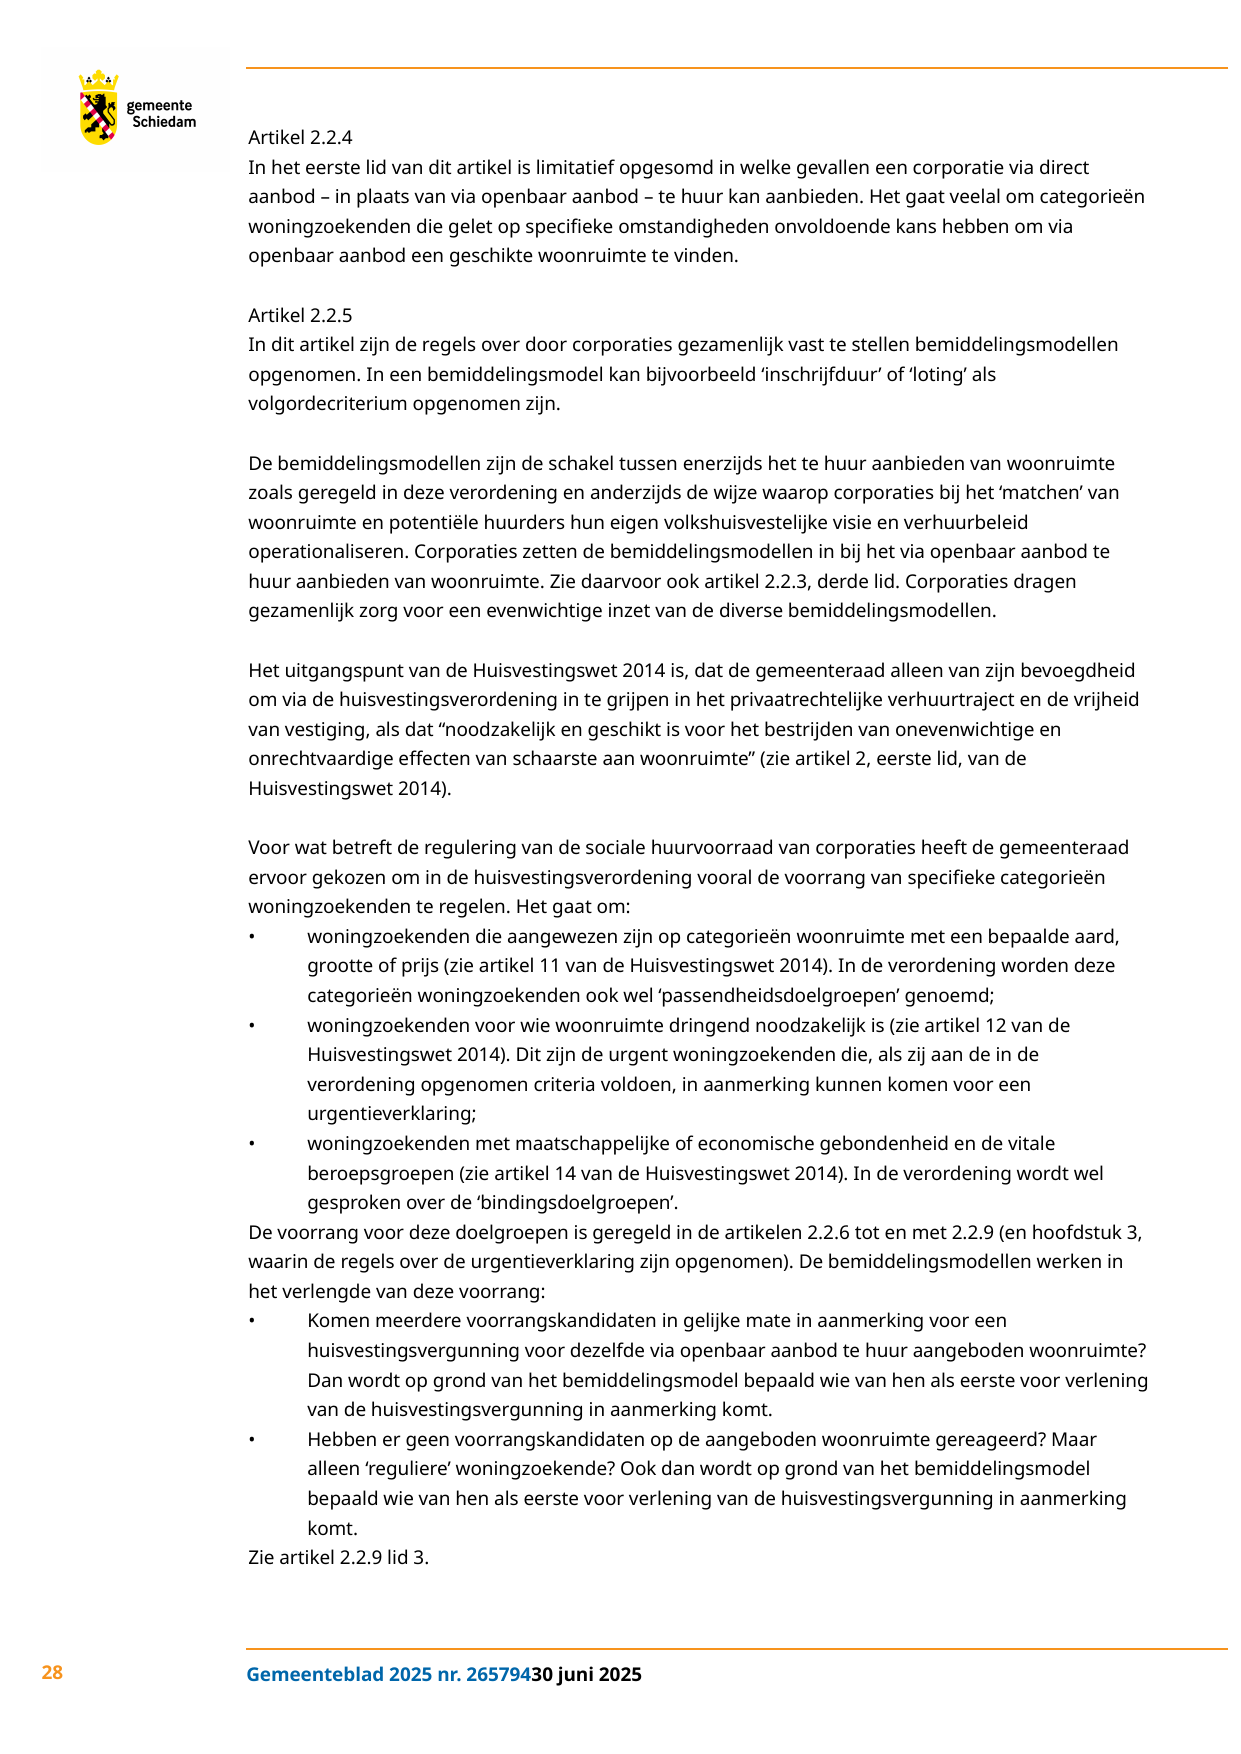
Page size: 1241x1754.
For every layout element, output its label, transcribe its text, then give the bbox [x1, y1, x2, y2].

picture [41, 47, 231, 172]
text In dit artikel zijn de regels over door corporaties gezamenlijk vast te stellen bemiddelingsmodellen opgenomen. In een bemiddelingsmodel kan bijvoorbeeld ‘inschrijfduur’ of ‘loting’ als volgordecriterium opgenomen zijn. [248, 331, 1152, 416]
list woningzoekenden voor wie woonruimte dringend noodzakelijk is (zie artikel 12 van de Huisvestingswet 2014). Dit zijn de urgent woningzoekenden die, als zij aan de in de verordening opgenomen criteria voldoen, in aanmerking kunnen komen voor een urgentieverklaring; [248, 1012, 1152, 1126]
list Komen meerdere voorrangskandidaten in gelijke mate in aanmerking voor een huisvestingsvergunning voor dezelfde via openbaar aanbod te huur aangeboden woonruimte? Dan wordt op grond van het bemiddelingsmodel bepaald wie van hen als eerste voor verlening van de huisvestingsvergunning in aanmerking komt. [248, 1308, 1152, 1422]
text In het eerste lid van dit artikel is limitatief opgesomd in welke gevallen een corporatie via direct aanbod – in plaats van via openbaar aanbod – te huur kan aanbieden. Het gaat veelal om categorieën woningzoekenden die gelet op specifieke omstandigheden onvoldoende kans hebben om via openbaar aanbod een geschikte woonruimte te vinden. [248, 154, 1152, 268]
text Artikel 2.2.5 [248, 302, 1152, 328]
list woningzoekenden die aangewezen zijn op categorieën woonruimte met een bepaalde aard, grootte of prijs (zie artikel 11 van de Huisvestingswet 2014). In de verordening worden deze categorieën woningzoekenden ook wel ‘passendheidsdoelgroepen’ genoemd; [248, 923, 1152, 1008]
text De bemiddelingsmodellen zijn de schakel tussen enerzijds het te huur aanbieden van woonruimte zoals geregeld in deze verordening en anderzijds de wijze waarop corporaties bij het ‘matchen’ van woonruimte en potentiële huurders hun eigen volkshuisvestelijke visie en verhuurbeleid operationaliseren. Corporaties zetten de bemiddelingsmodellen in bij het via openbaar aanbod te huur aanbieden van woonruimte. Zie daarvoor ook artikel 2.2.3, derde lid. Corporaties dragen gezamenlijk zorg voor een evenwichtige inzet van de diverse bemiddelingsmodellen. [248, 450, 1152, 623]
list woningzoekenden met maatschappelijke of economische gebondenheid en de vitale beroepsgroepen (zie artikel 14 van de Huisvestingswet 2014). In de verordening wordt wel gesproken over de ‘bindingsdoelgroepen’. [248, 1130, 1152, 1215]
list Hebben er geen voorrangskandidaten op de aangeboden woonruimte gereageerd? Maar alleen ‘reguliere’ woningzoekende? Ook dan wordt op grond van het bemiddelingsmodel bepaald wie van hen als eerste voor verlening van de huisvestingsvergunning in aanmerking komt. [248, 1426, 1152, 1541]
text Zie artikel 2.2.9 lid 3. [248, 1544, 1152, 1570]
text De voorrang voor deze doelgroepen is geregeld in de artikelen 2.2.6 tot en met 2.2.9 (en hoofdstuk 3, waarin de regels over de urgentieverklaring zijn opgenomen). De bemiddelingsmodellen werken in het verlengde van deze voorrang: [248, 1219, 1152, 1304]
text Het uitgangspunt van de Huisvestingswet 2014 is, dat de gemeenteraad alleen van zijn bevoegdheid om via de huisvestingsverordening in te grijpen in het privaatrechtelijke verhuurtraject en de vrijheid van vestiging, als dat “noodzakelijk en geschikt is voor het bestrijden van onevenwichtige en onrechtvaardige effecten van schaarste aan woonruimte” (zie artikel 2, eerste lid, van de Huisvestingswet 2014). [248, 657, 1152, 801]
text Voor wat betreft de regulering van de sociale huurvoorraad van corporaties heeft de gemeenteraad ervoor gekozen om in de huisvestingsverordening vooral de voorrang van specifieke categorieën woningzoekenden te regelen. Het gaat om: [248, 834, 1152, 919]
text Artikel 2.2.4 [248, 124, 1152, 150]
